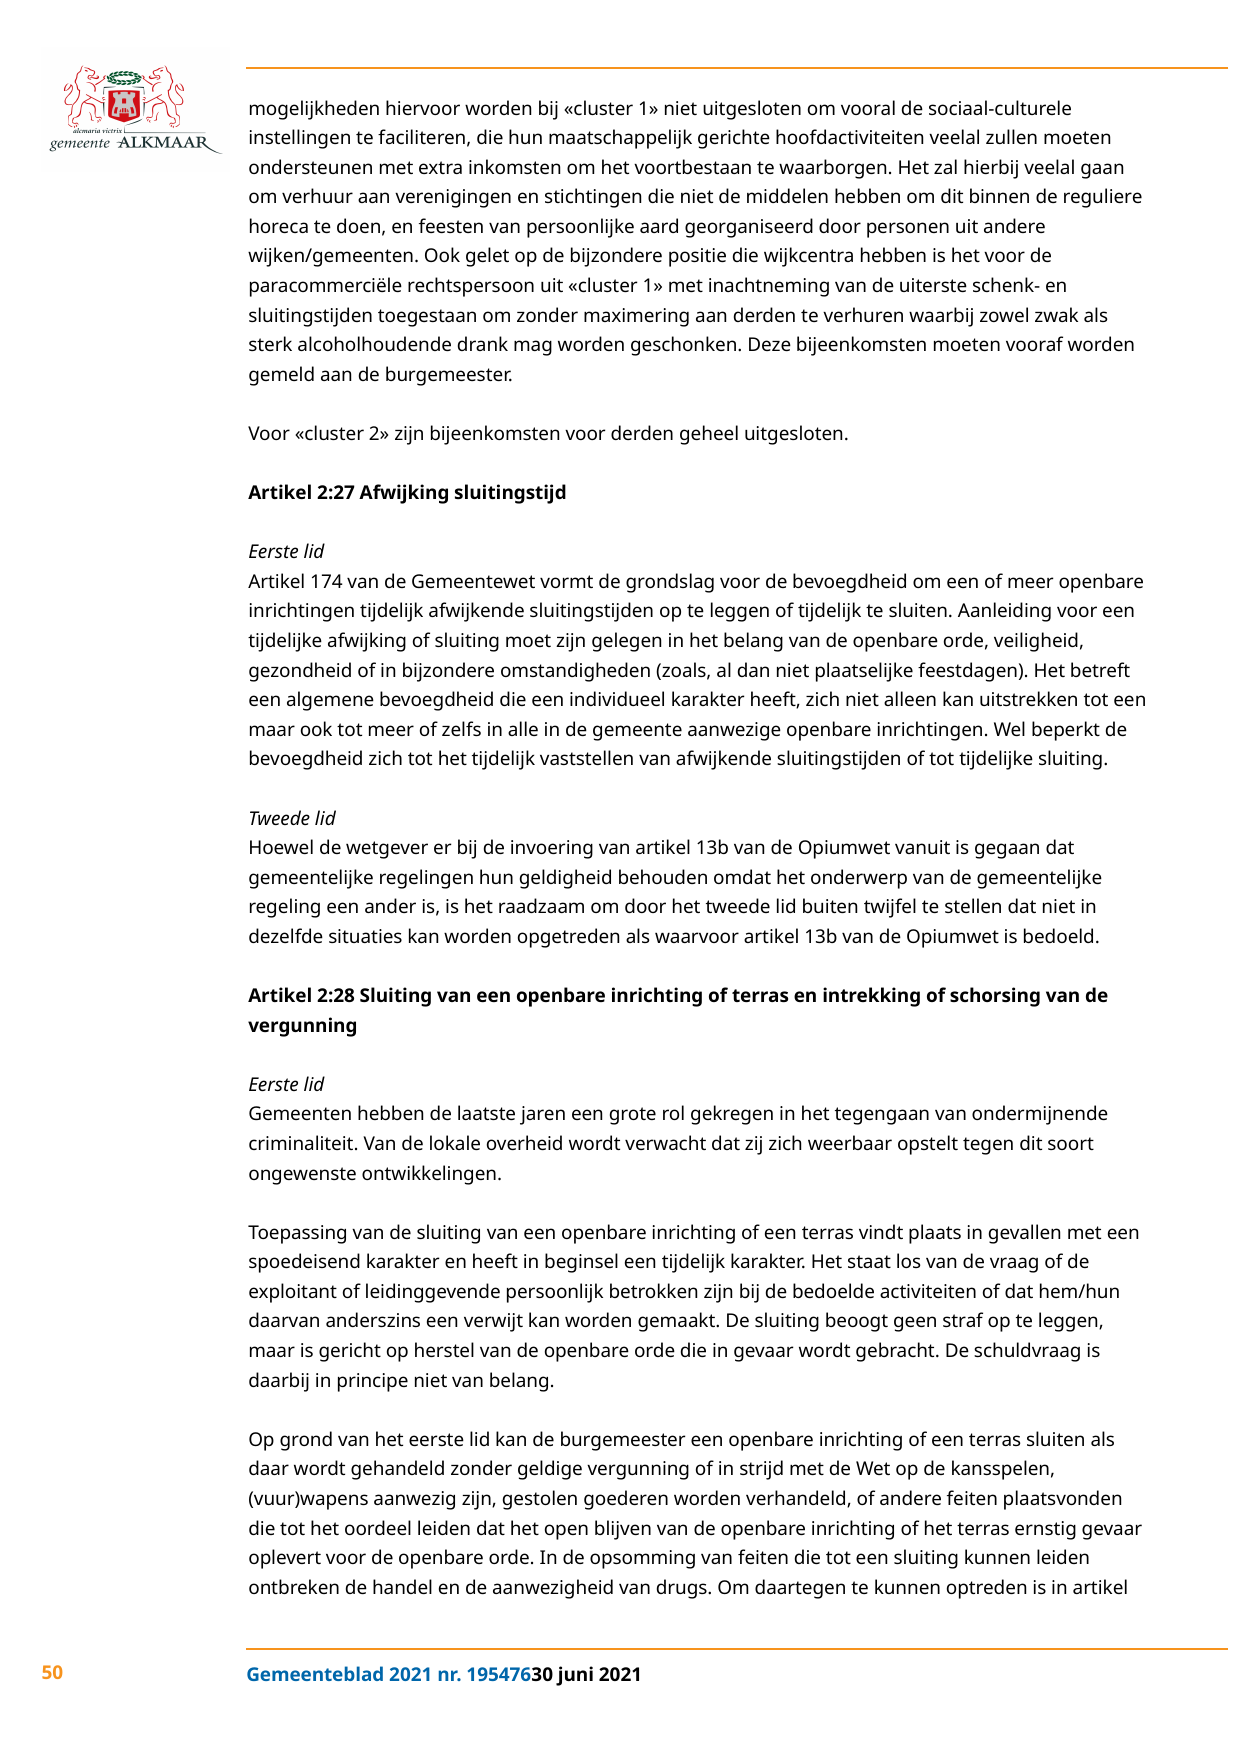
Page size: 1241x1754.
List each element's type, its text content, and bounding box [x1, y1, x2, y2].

text Artikel 174 van de Gemeentewet vormt de grondslag voor de bevoegdheid om een of meer openbare inrichtingen tijdelijk afwijkende sluitingstijden op te leggen of tijdelijk te sluiten. Aanleiding voor een tijdelijke afwijking of sluiting moet zijn gelegen in het belang van de openbare orde, veiligheid, gezondheid of in bijzondere omstandigheden (zoals, al dan niet plaatselijke feestdagen). Het betreft een algemene bevoegdheid die een individueel karakter heeft, zich niet alleen kan uitstrekken tot een maar ook tot meer of zelfs in alle in de gemeente aanwezige openbare inrichtingen. Wel beperkt de bevoegdheid zich tot het tijdelijk vaststellen van afwijkende sluitingstijden of tot tijdelijke sluiting. [248, 568, 1152, 771]
text Gemeenten hebben de laatste jaren een grote rol gekregen in het tegengaan van ondermijnende criminaliteit. Van de lokale overheid wordt verwacht dat zij zich weerbaar opstelt tegen dit soort ongewenste ontwikkelingen. [248, 1101, 1152, 1186]
text Artikel 2:27 Afwijking sluitingstijd [248, 479, 1152, 505]
text Voor «cluster 2» zijn bijeenkomsten voor derden geheel uitgesloten. [248, 420, 1152, 446]
text Op grond van het eerste lid kan de burgemeester een openbare inrichting of een terras sluiten als daar wordt gehandeld zonder geldige vergunning of in strijd met de Wet op de kansspelen, (vuur)wapens aanwezig zijn, gestolen goederen worden verhandeld, of andere feiten plaatsvonden die tot het oordeel leiden dat het open blijven van de openbare inrichting of het terras ernstig gevaar oplevert voor de openbare orde. In de opsomming van feiten die tot een sluiting kunnen leiden ontbreken de handel en de aanwezigheid van drugs. Om daartegen te kunnen optreden is in artikel [248, 1426, 1152, 1600]
text Tweede lid [248, 805, 1152, 831]
text Toepassing van de sluiting van een openbare inrichting of een terras vindt plaats in gevallen met een spoedeisend karakter en heeft in beginsel een tijdelijk karakter. Het staat los van de vraag of de exploitant of leidinggevende persoonlijk betrokken zijn bij de bedoelde activiteiten of dat hem/hun daarvan anderszins een verwijt kan worden gemaakt. De sluiting beoogt geen straf op te leggen, maar is gericht op herstel van de openbare orde die in gevaar wordt gebracht. De schuldvraag is daarbij in principe niet van belang. [248, 1219, 1152, 1393]
text mogelijkheden hiervoor worden bij «cluster 1» niet uitgesloten om vooral de sociaal-culturele instellingen te faciliteren, die hun maatschappelijk gerichte hoofdactiviteiten veelal zullen moeten ondersteunen met extra inkomsten om het voortbestaan te waarborgen. Het zal hierbij veelal gaan om verhuur aan verenigingen en stichtingen die niet de middelen hebben om dit binnen de reguliere horeca te doen, en feesten van persoonlijke aard georganiseerd door personen uit andere wijken/gemeenten. Ook gelet op de bijzondere positie die wijkcentra hebben is het voor de paracommerciële rechtspersoon uit «cluster 1» met inachtneming van de uiterste schenk- en sluitingstijden toegestaan om zonder maximering aan derden te verhuren waarbij zowel zwak als sterk alcoholhoudende drank mag worden geschonken. Deze bijeenkomsten moeten vooraf worden gemeld aan de burgemeester. [248, 95, 1152, 387]
text Eerste lid [248, 538, 1152, 564]
text Artikel 2:28 Sluiting van een openbare inrichting of terras en intrekking of schorsing van de vergunning [248, 982, 1152, 1038]
text Eerste lid [248, 1071, 1152, 1097]
picture [41, 47, 231, 172]
text Hoewel de wetgever er bij de invoering van artikel 13b van de Opiumwet vanuit is gegaan dat gemeentelijke regelingen hun geldigheid behouden omdat het onderwerp van de gemeentelijke regeling een ander is, is het raadzaam om door het tweede lid buiten twijfel te stellen dat niet in dezelfde situaties kan worden opgetreden als waarvoor artikel 13b van de Opiumwet is bedoeld. [248, 834, 1152, 949]
